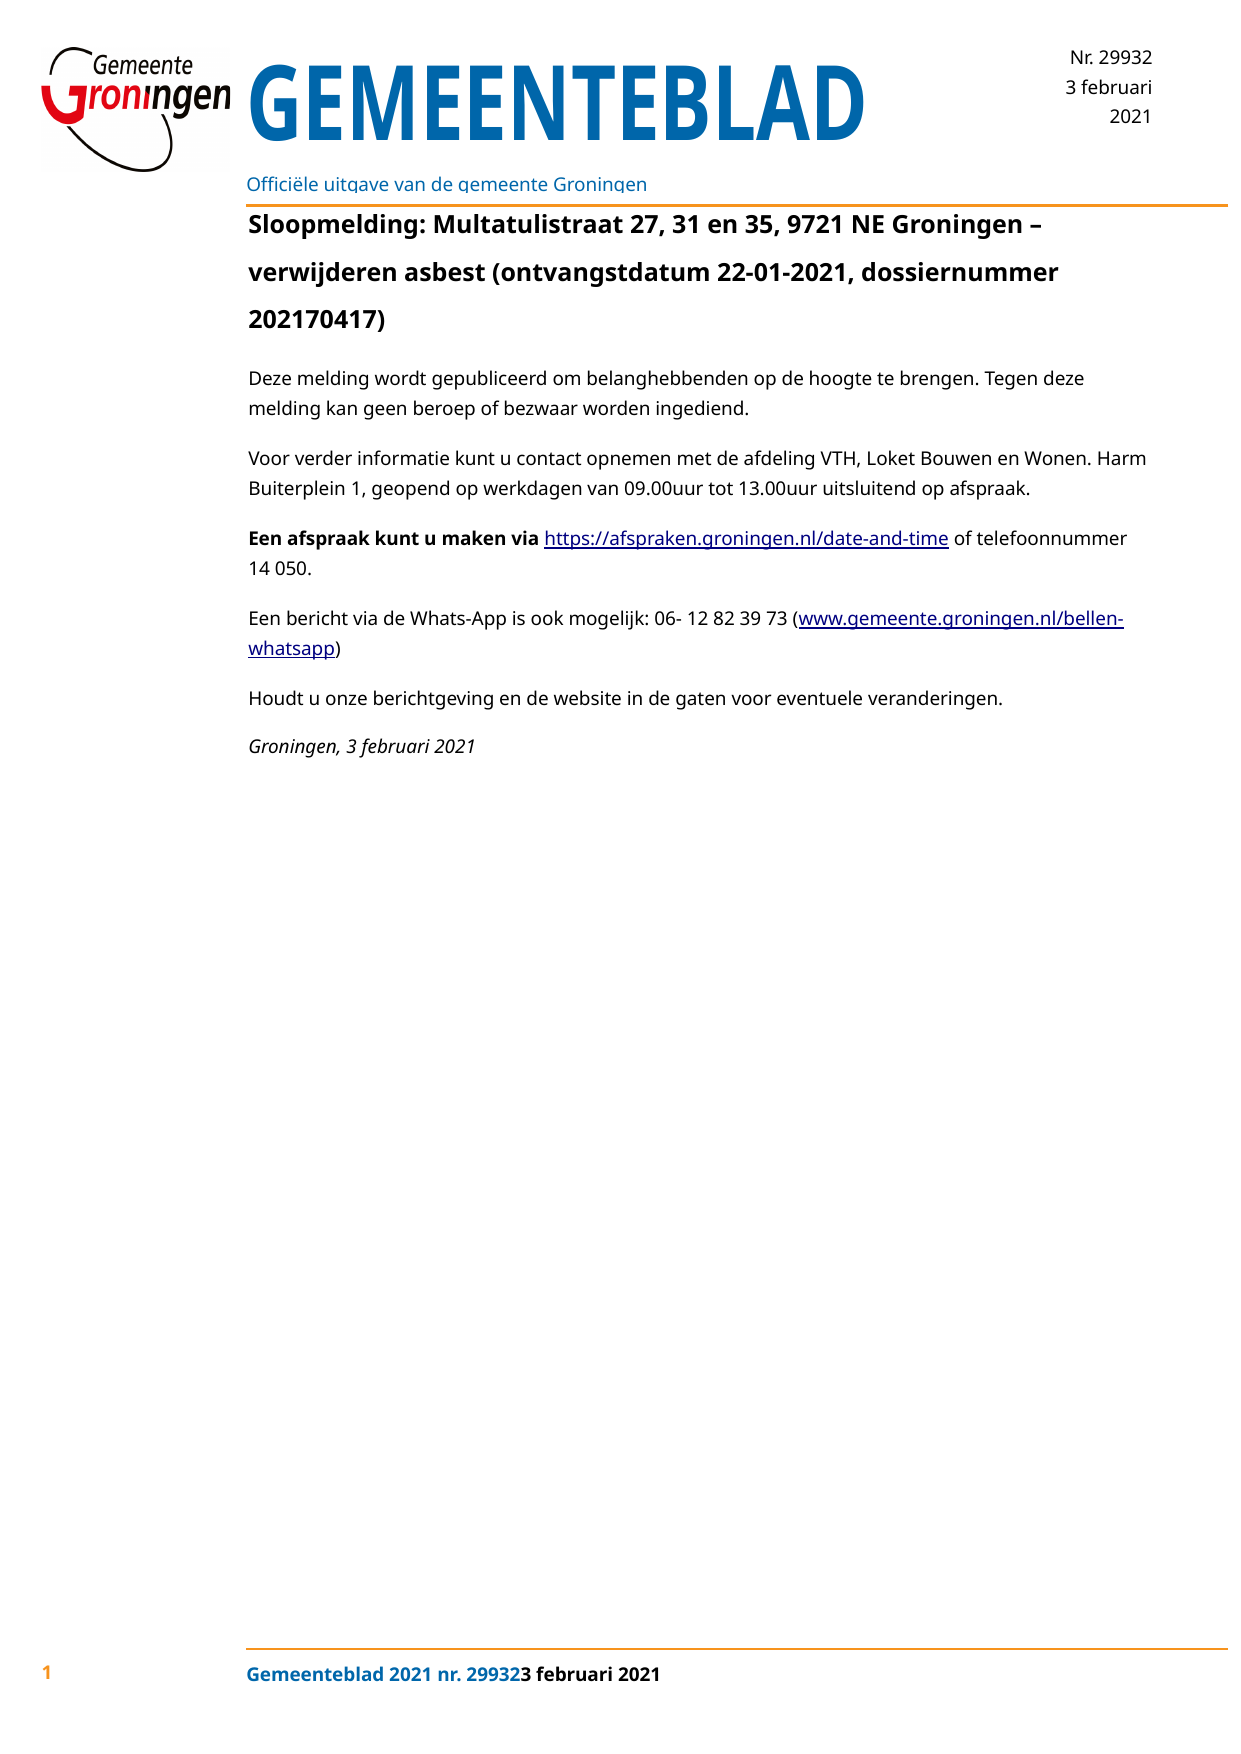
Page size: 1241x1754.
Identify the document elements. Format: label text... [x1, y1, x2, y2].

text Houdt u onze berichtgeving en de website in de gaten voor eventuele veranderingen. [248, 686, 1152, 711]
text Voor verder informatie kunt u contact opnemen met de afdeling VTH, Loket Bouwen en Wonen. Harm Buiterplein 1, geopend op werkdagen van 09.00uur tot 13.00uur uitsluitend op afspraak. [248, 446, 1152, 501]
text Een bericht via de Whats-App is ook mogelijk: 06- 12 82 39 73 (www.gemeente.groningen.nl/bellen-whatsapp) [248, 606, 1152, 661]
text Een afspraak kunt u maken via https://afspraken.groningen.nl/date-and-time of telefoonnummer 14 050. [248, 526, 1152, 581]
text Deze melding wordt gepubliceerd om belanghebbenden op de hoogte te brengen. Tegen deze melding kan geen beroep of bezwaar worden ingediend. [248, 366, 1152, 421]
text Sloopmelding: Multatulistraat 27, 31 en 35, 9721 NE Groningen – verwijderen asbest (ontvangstdatum 22-01-2021, dossiernummer 202170417) [248, 207, 1152, 336]
picture [41, 47, 231, 172]
text Groningen, 3 februari 2021 [248, 733, 1152, 759]
